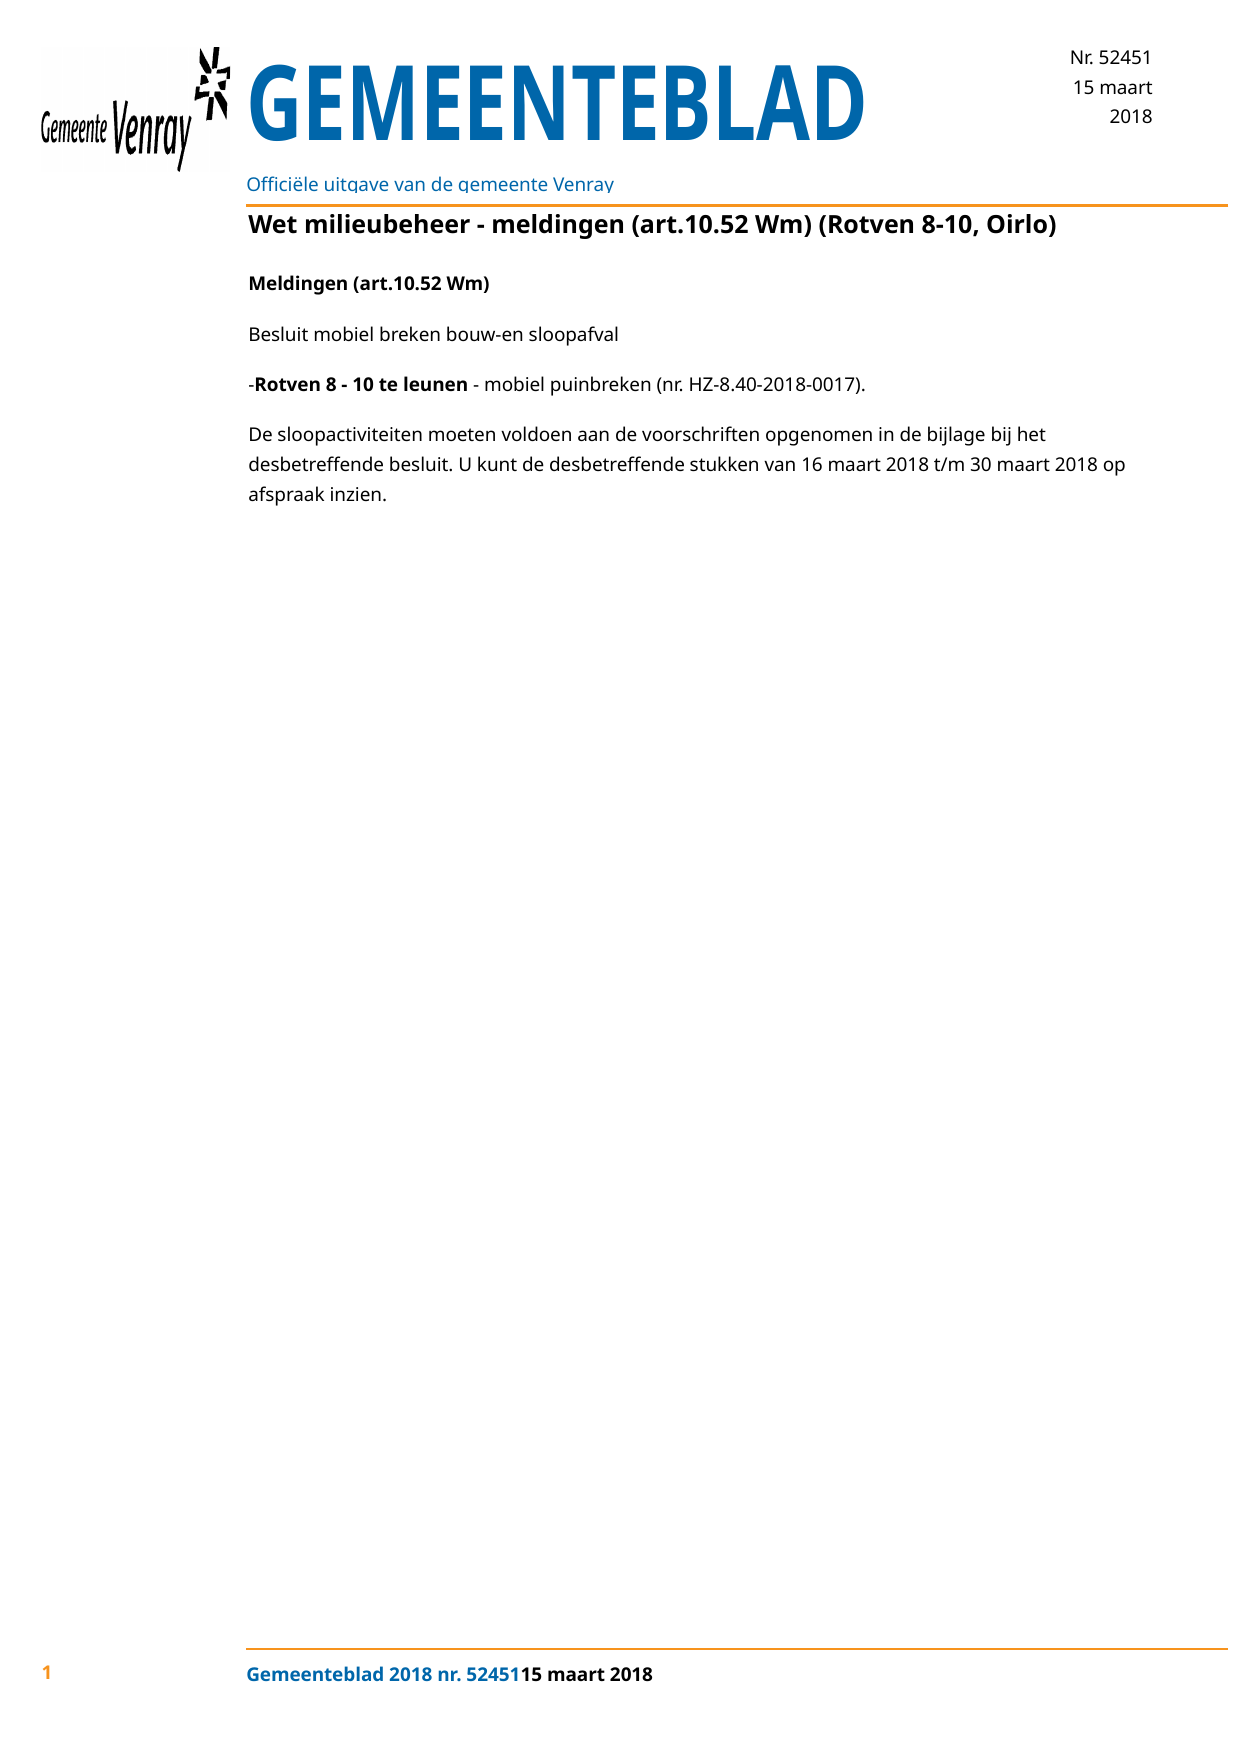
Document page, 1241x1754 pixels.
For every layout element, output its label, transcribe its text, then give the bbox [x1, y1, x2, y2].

text Besluit mobiel breken bouw-en sloopafval [248, 321, 1152, 346]
text De sloopactiviteiten moeten voldoen aan de voorschriften opgenomen in de bijlage bij het desbetreffende besluit. U kunt de desbetreffende stukken van 16 maart 2018 t/m 30 maart 2018 op afspraak inzien. [248, 422, 1152, 506]
text -Rotven 8 - 10 te leunen - mobiel puinbreken (nr. HZ-8.40-2018-0017). [248, 371, 1152, 397]
text Wet milieubeheer - meldingen (art.10.52 Wm) (Rotven 8-10, Oirlo) [248, 207, 1152, 241]
picture [41, 47, 231, 172]
text Meldingen (art.10.52 Wm) [248, 270, 1152, 296]
